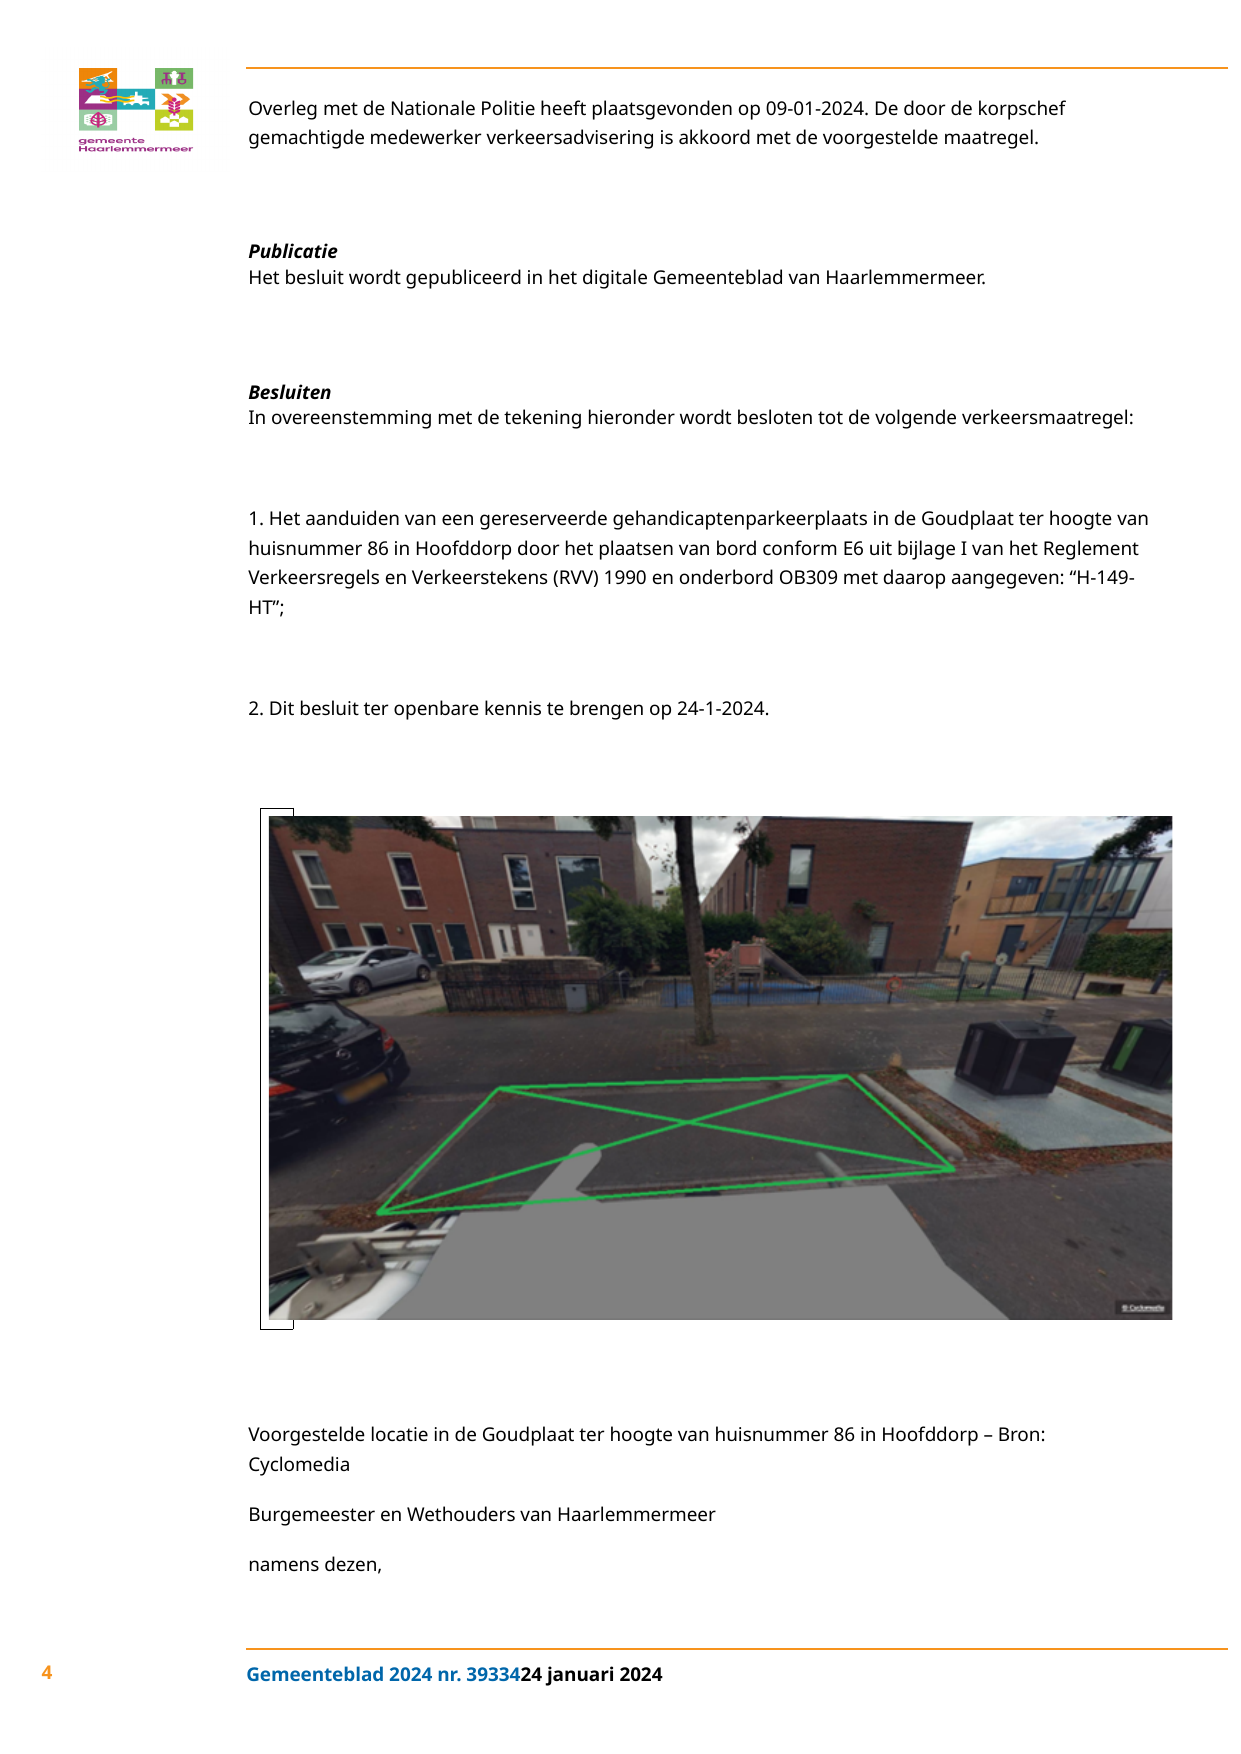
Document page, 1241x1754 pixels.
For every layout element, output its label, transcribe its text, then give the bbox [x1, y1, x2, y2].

text Voorgestelde locatie in de Goudplaat ter hoogte van huisnummer 86 in Hoofddorp – Bron: Cyclomedia [248, 1421, 1152, 1476]
text 1. Het aanduiden van een gereserveerde gehandicaptenparkeerplaats in de Goudplaat ter hoogte van huisnummer 86 in Hoofddorp door het plaatsen van bord conform E6 uit bijlage I van het Reglement Verkeersregels en Verkeerstekens (RVV) 1990 en onderbord OB309 met daarop aangegeven: “H-149-HT”; [248, 505, 1152, 620]
text Publicatie [248, 239, 1152, 264]
text Burgemeester en Wethouders van Haarlemmermeer [248, 1501, 1152, 1527]
picture [268, 816, 1173, 1320]
text Het besluit wordt gepubliceerd in het digitale Gemeenteblad van Haarlemmermeer. [248, 264, 1152, 290]
text Overleg met de Nationale Politie heeft plaatsgevonden op 09-01-2024. De door de korpschef gemachtigde medewerker verkeersadvisering is akkoord met de voorgestelde maatregel. [248, 95, 1152, 150]
text namens dezen, [248, 1552, 1152, 1577]
picture [41, 47, 231, 172]
text 2. Dit besluit ter openbare kennis te brengen op 24-1-2024. [248, 695, 1152, 721]
text Besluiten [248, 379, 1152, 404]
text In overeenstemming met de tekening hieronder wordt besloten tot de volgende verkeersmaatregel: [248, 404, 1152, 430]
